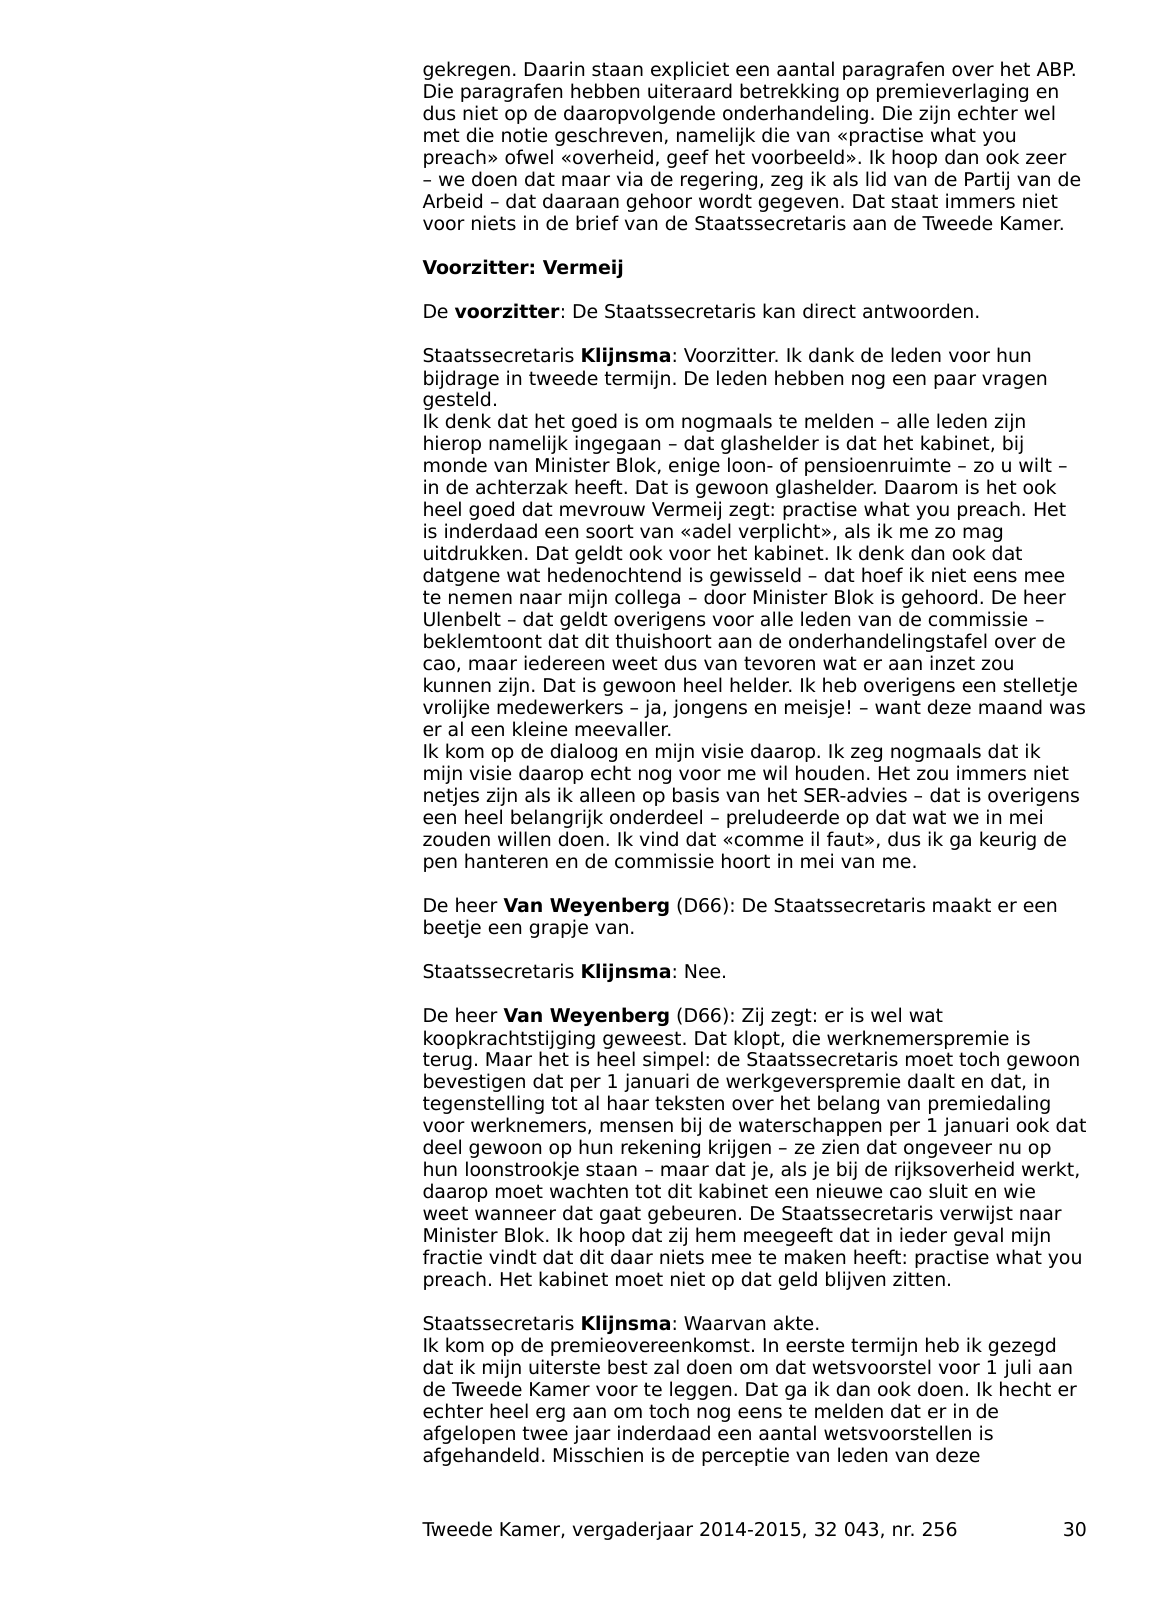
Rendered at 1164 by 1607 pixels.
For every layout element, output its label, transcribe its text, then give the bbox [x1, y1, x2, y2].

text Ik kom op de dialoog en mijn visie daarop. Ik zeg nogmaals dat ik mijn visie daarop echt nog voor me wil houden. Het zou immers niet netjes zijn als ik alleen op basis van het SER-advies – dat is overigens een heel belangrijk onderdeel – preludeerde op dat wat we in mei zouden willen doen. Ik vind dat «comme il faut», dus ik ga keurig de pen hanteren en de commissie hoort in mei van me. [422, 741, 1087, 873]
text Staatssecretaris Klijnsma: Waarvan akte. [422, 1313, 1087, 1335]
text Staatssecretaris Klijnsma: Voorzitter. Ik dank de leden voor hun bijdrage in tweede termijn. De leden hebben nog een paar vragen gesteld. [422, 345, 1087, 411]
text De heer Van Weyenberg (D66): Zij zegt: er is wel wat koopkrachtstijging geweest. Dat klopt, die werknemerspremie is terug. Maar het is heel simpel: de Staatssecretaris moet toch gewoon bevestigen dat per 1 januari de werkgeverspremie daalt en dat, in tegenstelling tot al haar teksten over het belang van premiedaling voor werknemers, mensen bij de waterschappen per 1 januari ook dat deel gewoon op hun rekening krijgen – ze zien dat ongeveer nu op hun loonstrookje staan – maar dat je, als je bij de rijksoverheid werkt, daarop moet wachten tot dit kabinet een nieuwe cao sluit en wie weet wanneer dat gaat gebeuren. De Staatssecretaris verwijst naar Minister Blok. Ik hoop dat zij hem meegeeft dat in ieder geval mijn fractie vindt dat dit daar niets mee te maken heeft: practise what you preach. Het kabinet moet niet op dat geld blijven zitten. [422, 1005, 1087, 1291]
text Ik denk dat het goed is om nogmaals te melden – alle leden zijn hierop namelijk ingegaan – dat glashelder is dat het kabinet, bij monde van Minister Blok, enige loon- of pensioenruimte – zo u wilt – in de achterzak heeft. Dat is gewoon glashelder. Daarom is het ook heel goed dat mevrouw Vermeij zegt: practise what you preach. Het is inderdaad een soort van «adel verplicht», als ik me zo mag uitdrukken. Dat geldt ook voor het kabinet. Ik denk dan ook dat datgene wat hedenochtend is gewisseld – dat hoef ik niet eens mee te nemen naar mijn collega – door Minister Blok is gehoord. De heer Ulenbelt – dat geldt overigens voor alle leden van de commissie – beklemtoont dat dit thuishoort aan de onderhandelingstafel over de cao, maar iedereen weet dus van tevoren wat er aan inzet zou kunnen zijn. Dat is gewoon heel helder. Ik heb overigens een stelletje vrolijke medewerkers – ja, jongens en meisje! – want deze maand was er al een kleine meevaller. [422, 411, 1087, 741]
text gekregen. Daarin staan expliciet een aantal paragrafen over het ABP. Die paragrafen hebben uiteraard betrekking op premieverlaging en dus niet op de daaropvolgende onderhandeling. Die zijn echter wel met die notie geschreven, namelijk die van «practise what you preach» ofwel «overheid, geef het voorbeeld». Ik hoop dan ook zeer – we doen dat maar via de regering, zeg ik als lid van de Partij van de Arbeid – dat daaraan gehoor wordt gegeven. Dat staat immers niet voor niets in de brief van de Staatssecretaris aan de Tweede Kamer. [422, 59, 1087, 235]
text De voorzitter: De Staatssecretaris kan direct antwoorden. [422, 301, 1087, 323]
subtitle Voorzitter: Vermeij [422, 257, 1087, 279]
text De heer Van Weyenberg (D66): De Staatssecretaris maakt er een beetje een grapje van. [422, 895, 1087, 939]
text Staatssecretaris Klijnsma: Nee. [422, 961, 1087, 983]
text Ik kom op de premieovereenkomst. In eerste termijn heb ik gezegd dat ik mijn uiterste best zal doen om dat wetsvoorstel voor 1 juli aan de Tweede Kamer voor te leggen. Dat ga ik dan ook doen. Ik hecht er echter heel erg aan om toch nog eens te melden dat er in de afgelopen twee jaar inderdaad een aantal wetsvoorstellen is afgehandeld. Misschien is de perceptie van leden van deze [422, 1335, 1087, 1467]
